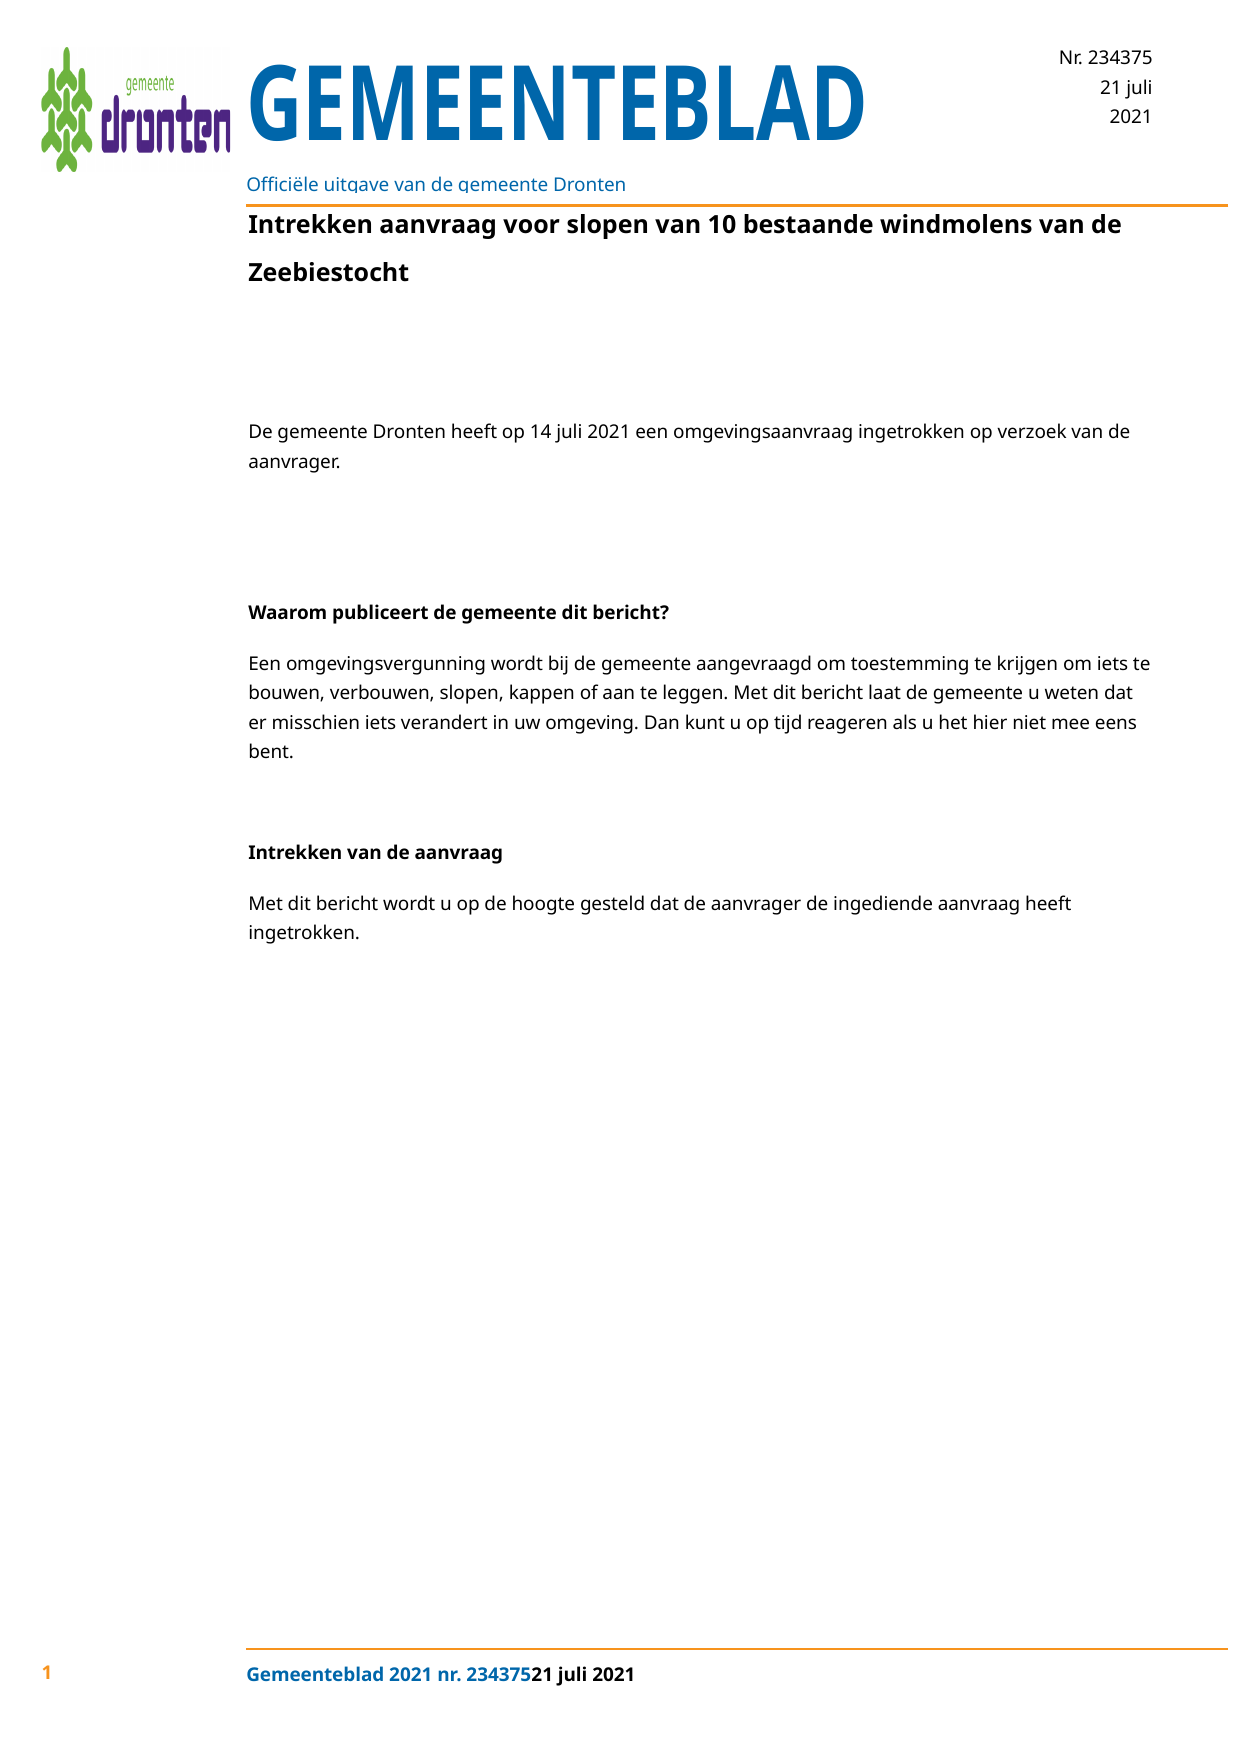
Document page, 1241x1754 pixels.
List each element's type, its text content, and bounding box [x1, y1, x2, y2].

text De gemeente Dronten heeft op 14 juli 2021 een omgevingsaanvraag ingetrokken op verzoek van de aanvrager. [248, 419, 1152, 474]
text Waarom publiceert de gemeente dit bericht? [248, 599, 1152, 625]
text Intrekken van de aanvraag [248, 839, 1152, 865]
text Intrekken aanvraag voor slopen van 10 bestaande windmolens van de Zeebiestocht [248, 207, 1152, 288]
text Een omgevingsvergunning wordt bij de gemeente aangevraagd om toestemming te krijgen om iets te bouwen, verbouwen, slopen, kappen of aan te leggen. Met dit bericht laat de gemeente u weten dat er misschien iets verandert in uw omgeving. Dan kunt u op tijd reageren als u het hier niet mee eens bent. [248, 650, 1152, 764]
text Met dit bericht wordt u op de hoogte gesteld dat de aanvrager de ingediende aanvraag heeft ingetrokken. [248, 890, 1152, 945]
picture [41, 47, 231, 172]
